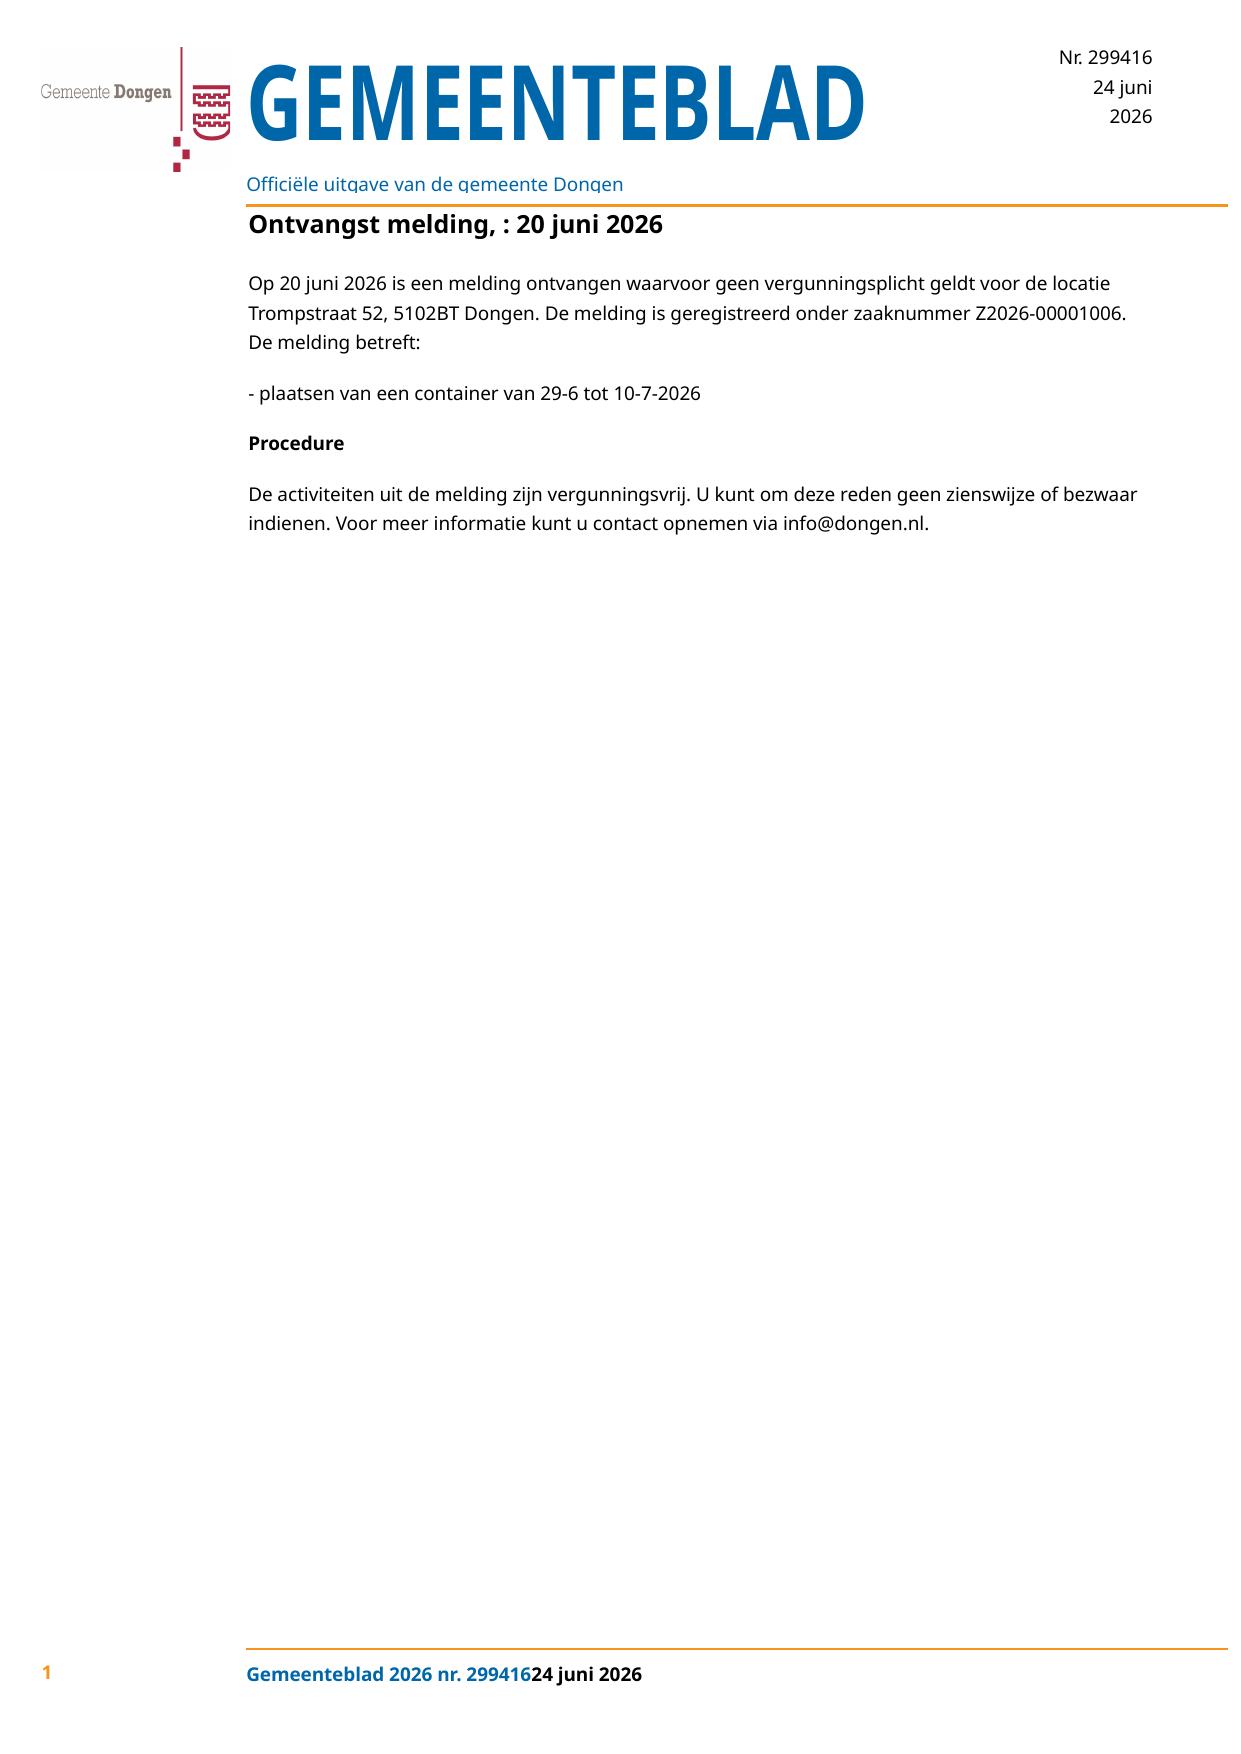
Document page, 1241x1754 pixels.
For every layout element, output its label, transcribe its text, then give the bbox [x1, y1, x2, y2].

picture [41, 47, 231, 172]
text Procedure [248, 430, 1152, 456]
text Op 20 juni 2026 is een melding ontvangen waarvoor geen vergunningsplicht geldt voor de locatie Trompstraat 52, 5102BT Dongen. De melding is geregistreerd onder zaaknummer Z2026-00001006. De melding betreft: [248, 270, 1152, 355]
text - plaatsen van een container van 29-6 tot 10-7-2026 [248, 380, 1152, 406]
text De activiteiten uit de melding zijn vergunningsvrij. U kunt om deze reden geen zienswijze of bezwaar indienen. Voor meer informatie kunt u contact opnemen via info@dongen.nl. [248, 481, 1152, 536]
text Ontvangst melding, : 20 juni 2026 [248, 207, 1152, 241]
